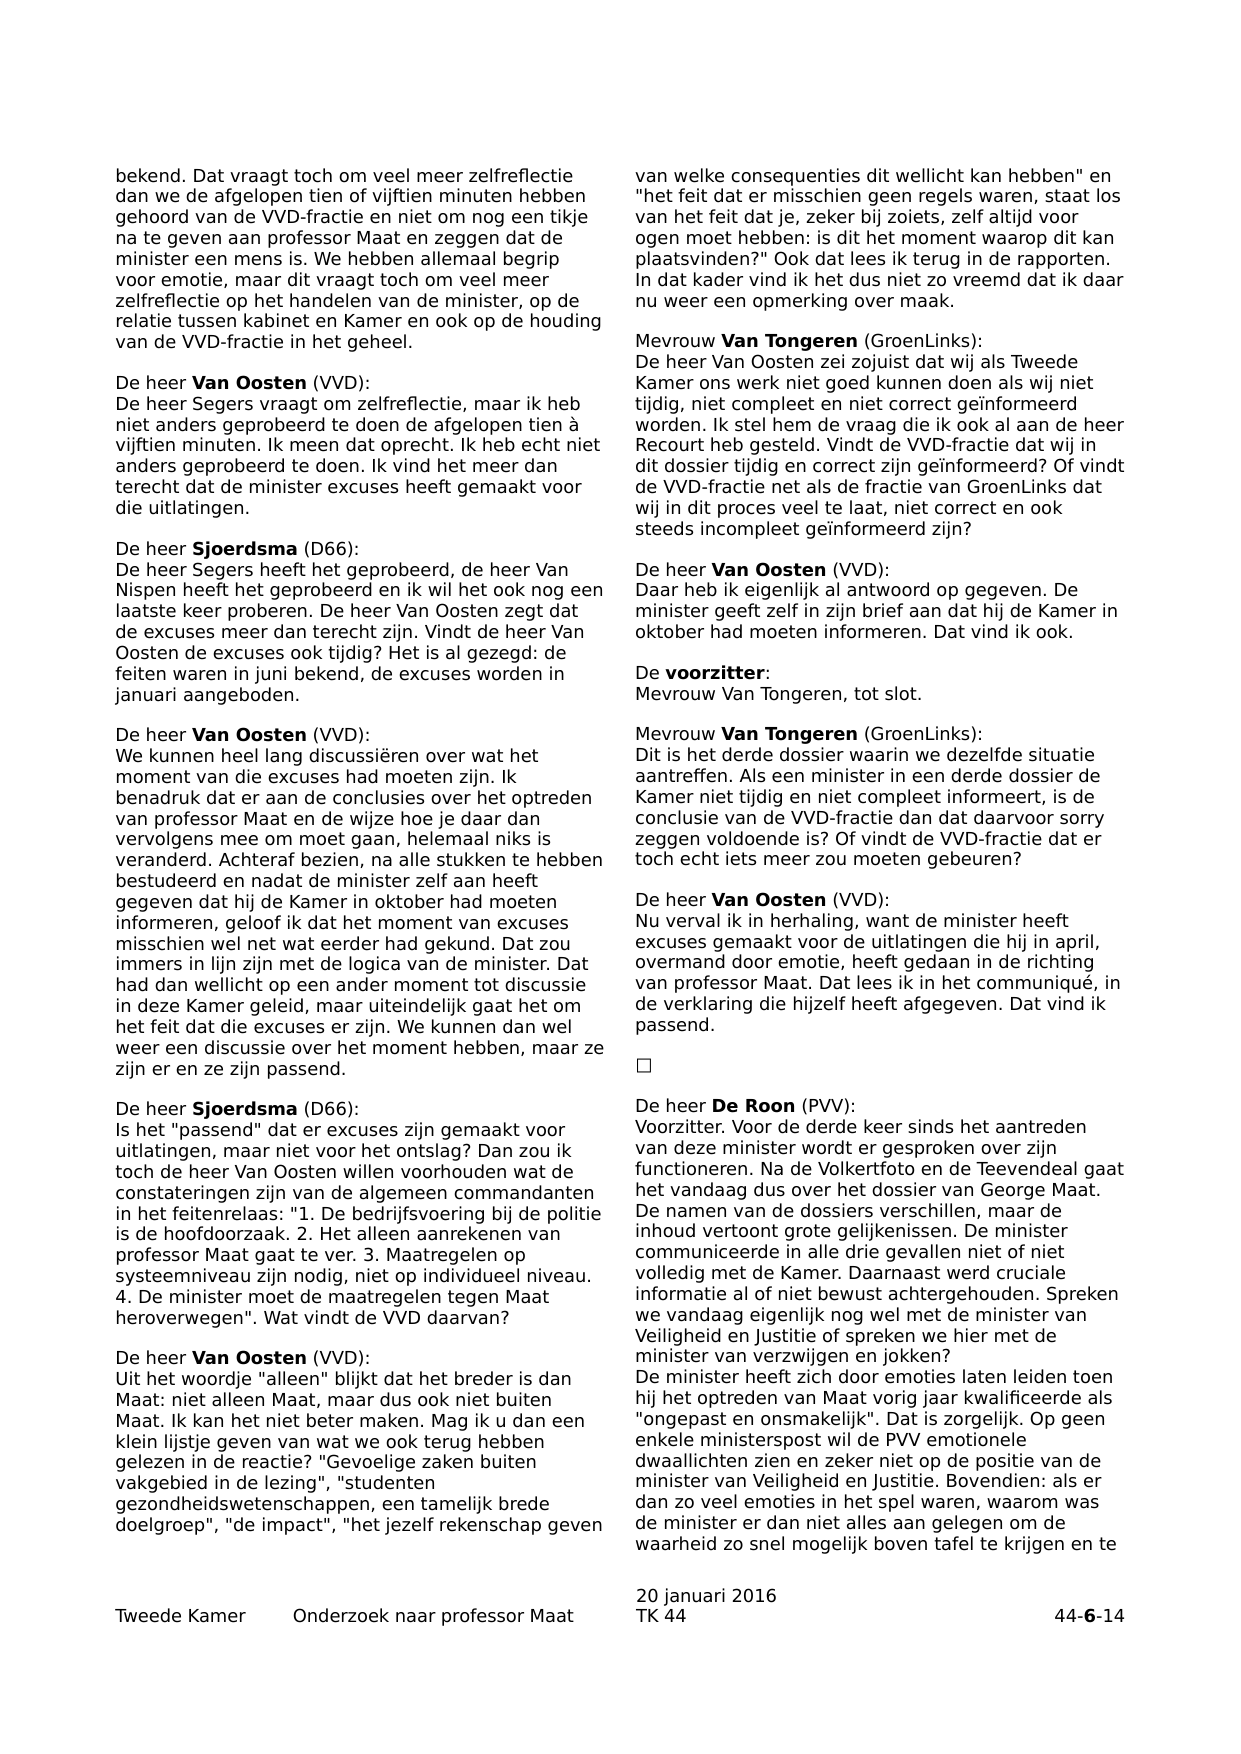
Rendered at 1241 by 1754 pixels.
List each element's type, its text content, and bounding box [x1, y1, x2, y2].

text De voorzitter: [635, 663, 1125, 683]
text De heer Segers heeft het geprobeerd, de heer Van Nispen heeft het geprobeerd en ik wil het ook nog een laatste keer proberen. De heer Van Oosten zegt dat de excuses meer dan terecht zijn. Vindt de heer Van Oosten de excuses ook tijdig? Het is al gezegd: de feiten waren in juni bekend, de excuses worden in januari aangeboden. [115, 559, 605, 705]
text Is het "passend" dat er excuses zijn gemaakt voor uitlatingen, maar niet voor het ontslag? Dan zou ik toch de heer Van Oosten willen voorhouden wat de constateringen zijn van de algemeen commandanten in het feitenrelaas: "1. De bedrijfsvoering bij de politie is de hoofdoorzaak. 2. Het alleen aanrekenen van professor Maat gaat te ver. 3. Maatregelen op systeemniveau zijn nodig, niet op individueel niveau. 4. De minister moet de maatregelen tegen Maat heroverwegen". Wat vindt de VVD daarvan? [115, 1120, 605, 1328]
text De heer Van Oosten (VVD): [635, 559, 1125, 580]
text De heer Van Oosten (VVD): [115, 1348, 605, 1369]
text ⬜ [635, 1056, 1125, 1076]
text De minister heeft zich door emoties laten leiden toen hij het optreden van Maat vorig jaar kwalificeerde als "ongepast en onsmakelijk". Dat is zorgelijk. Op geen enkele ministerspost wil de PVV emotionele dwaallichten zien en zeker niet op de positie van de minister van Veiligheid en Justitie. Bovendien: als er dan zo veel emoties in het spel waren, waarom was de minister er dan niet alles aan gelegen om de waarheid zo snel mogelijk boven tafel te krijgen en te [635, 1367, 1125, 1554]
text De heer Van Oosten (VVD): [115, 373, 605, 393]
text van welke consequenties dit wellicht kan hebben" en "het feit dat er misschien geen regels waren, staat los van het feit dat je, zeker bij zoiets, zelf altijd voor ogen moet hebben: is dit het moment waarop dit kan plaatsvinden?" Ook dat lees ik terug in de rapporten. In dat kader vind ik het dus niet zo vreemd dat ik daar nu weer een opmerking over maak. [635, 165, 1125, 311]
text De heer Sjoerdsma (D66): [115, 538, 605, 559]
text We kunnen heel lang discussiëren over wat het moment van die excuses had moeten zijn. Ik benadruk dat er aan de conclusies over het optreden van professor Maat en de wijze hoe je daar dan vervolgens mee om moet gaan, helemaal niks is veranderd. Achteraf bezien, na alle stukken te hebben bestudeerd en nadat de minister zelf aan heeft gegeven dat hij de Kamer in oktober had moeten informeren, geloof ik dat het moment van excuses misschien wel net wat eerder had gekund. Dat zou immers in lijn zijn met de logica van de minister. Dat had dan wellicht op een ander moment tot discussie in deze Kamer geleid, maar uiteindelijk gaat het om het feit dat die excuses er zijn. We kunnen dan wel weer een discussie over het moment hebben, maar ze zijn er en ze zijn passend. [115, 746, 605, 1079]
text Daar heb ik eigenlijk al antwoord op gegeven. De minister geeft zelf in zijn brief aan dat hij de Kamer in oktober had moeten informeren. Dat vind ik ook. [635, 580, 1125, 643]
text De heer Van Oosten (VVD): [115, 725, 605, 746]
text Mevrouw Van Tongeren, tot slot. [635, 683, 1125, 704]
text De heer Van Oosten (VVD): [635, 890, 1125, 911]
text bekend. Dat vraagt toch om veel meer zelfreflectie dan we de afgelopen tien of vijftien minuten hebben gehoord van de VVD-fractie en niet om nog een tikje na te geven aan professor Maat en zeggen dat de minister een mens is. We hebben allemaal begrip voor emotie, maar dit vraagt toch om veel meer zelfreflectie op het handelen van de minister, op de relatie tussen kabinet en Kamer en ook op de houding van de VVD-fractie in het geheel. [115, 165, 605, 353]
text Mevrouw Van Tongeren (GroenLinks): [635, 331, 1125, 352]
text Dit is het derde dossier waarin we dezelfde situatie aantreffen. Als een minister in een derde dossier de Kamer niet tijdig en niet compleet informeert, is de conclusie van de VVD-fractie dan dat daarvoor sorry zeggen voldoende is? Of vindt de VVD-fractie dat er toch echt iets meer zou moeten gebeuren? [635, 745, 1125, 870]
text Nu verval ik in herhaling, want de minister heeft excuses gemaakt voor de uitlatingen die hij in april, overmand door emotie, heeft gedaan in de richting van professor Maat. Dat lees ik in het communiqué, in de verklaring die hijzelf heeft afgegeven. Dat vind ik passend. [635, 911, 1125, 1036]
text De heer Segers vraagt om zelfreflectie, maar ik heb niet anders geprobeerd te doen de afgelopen tien à vijftien minuten. Ik meen dat oprecht. Ik heb echt niet anders geprobeerd te doen. Ik vind het meer dan terecht dat de minister excuses heeft gemaakt voor die uitlatingen. [115, 393, 605, 518]
text Uit het woordje "alleen" blijkt dat het breder is dan Maat: niet alleen Maat, maar dus ook niet buiten Maat. Ik kan het niet beter maken. Mag ik u dan een klein lijstje geven van wat we ook terug hebben gelezen in de reactie? "Gevoelige zaken buiten vakgebied in de lezing", "studenten gezondheidswetenschappen, een tamelijk brede doelgroep", "de impact", "het jezelf rekenschap geven [115, 1369, 605, 1536]
text De heer Sjoerdsma (D66): [115, 1099, 605, 1120]
text Voorzitter. Voor de derde keer sinds het aantreden van deze minister wordt er gesproken over zijn functioneren. Na de Volkertfoto en de Teevendeal gaat het vandaag dus over het dossier van George Maat. De namen van de dossiers verschillen, maar de inhoud vertoont grote gelijkenissen. De minister communiceerde in alle drie gevallen niet of niet volledig met de Kamer. Daarnaast werd cruciale informatie al of niet bewust achtergehouden. Spreken we vandaag eigenlijk nog wel met de minister van Veiligheid en Justitie of spreken we hier met de minister van verzwijgen en jokken? [635, 1117, 1125, 1367]
text De heer Van Oosten zei zojuist dat wij als Tweede Kamer ons werk niet goed kunnen doen als wij niet tijdig, niet compleet en niet correct geïnformeerd worden. Ik stel hem de vraag die ik ook al aan de heer Recourt heb gesteld. Vindt de VVD-fractie dat wij in dit dossier tijdig en correct zijn geïnformeerd? Of vindt de VVD-fractie net als de fractie van GroenLinks dat wij in dit proces veel te laat, niet correct en ook steeds incompleet geïnformeerd zijn? [635, 352, 1125, 539]
text De heer De Roon (PVV): [635, 1096, 1125, 1117]
text Mevrouw Van Tongeren (GroenLinks): [635, 724, 1125, 745]
